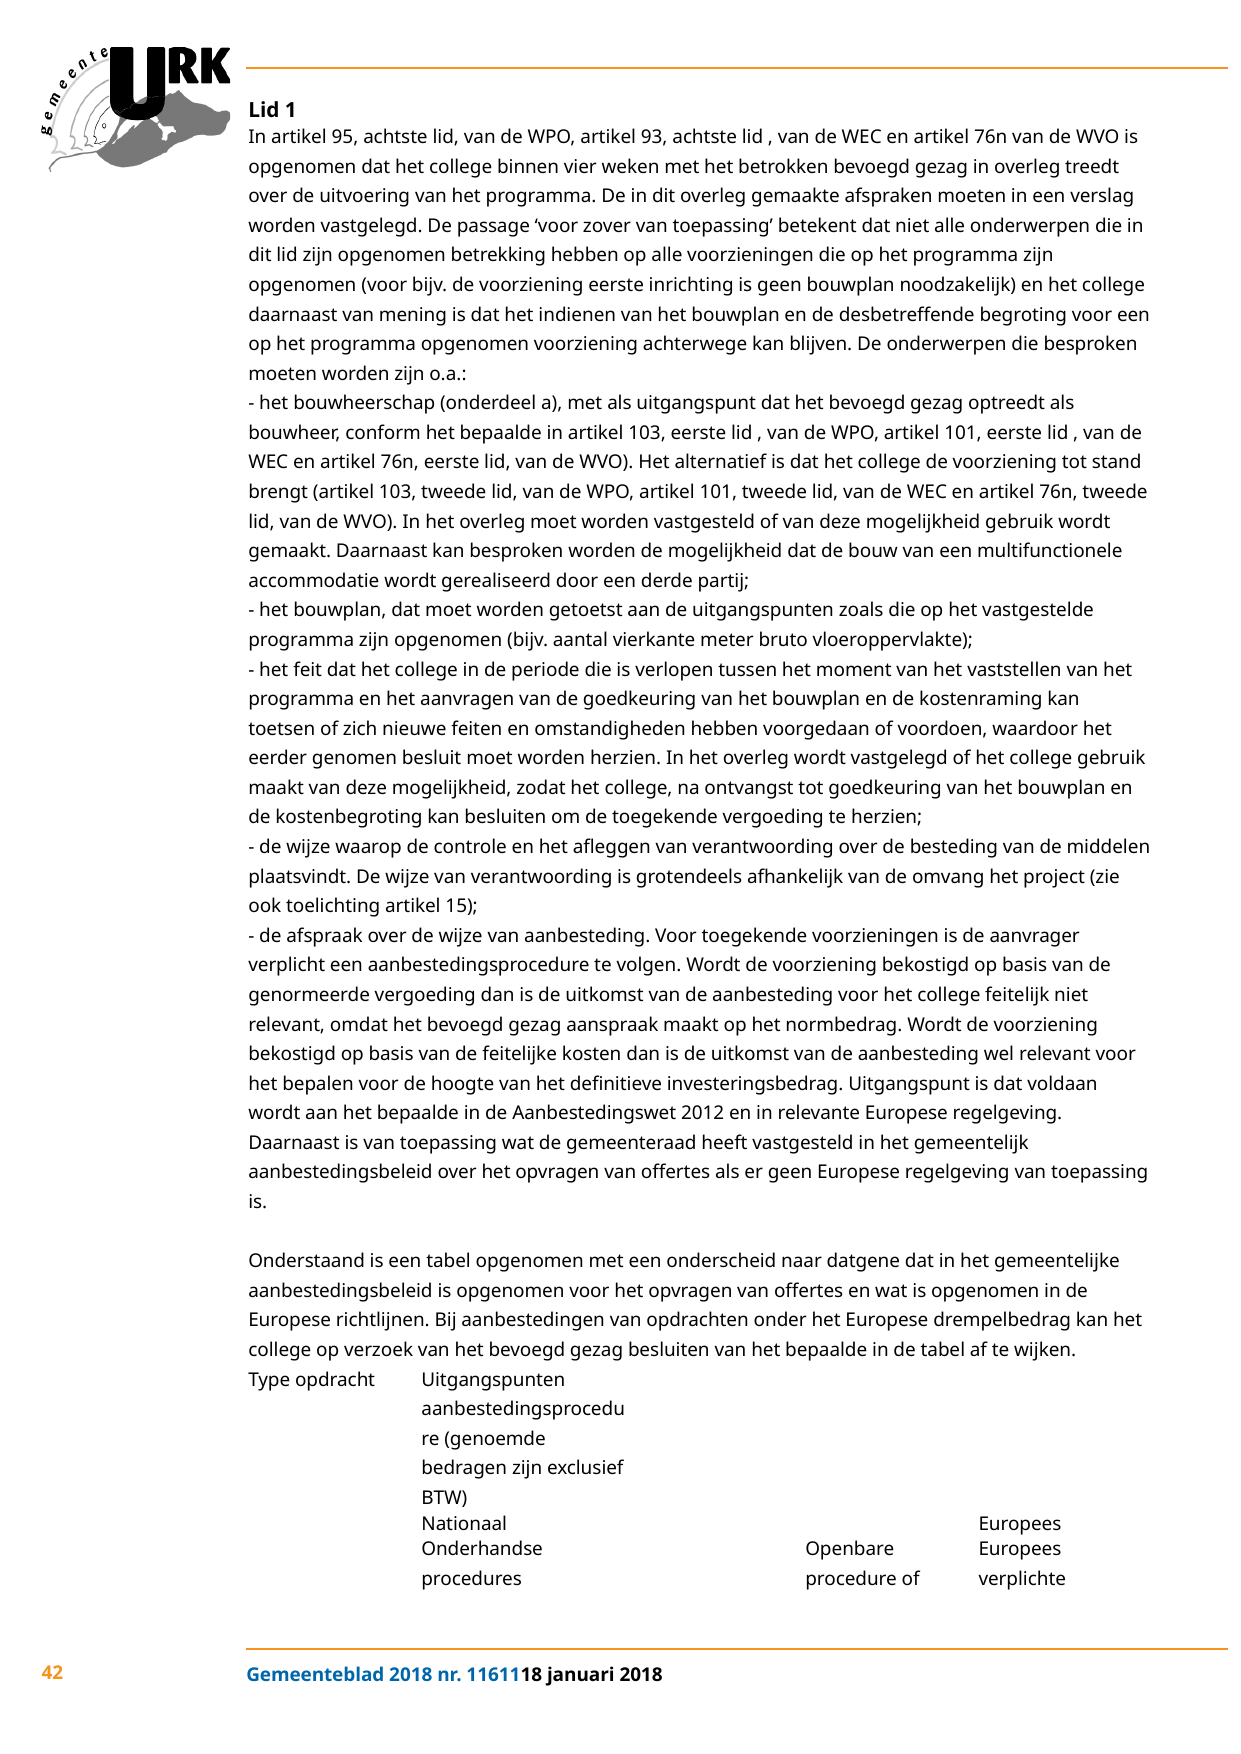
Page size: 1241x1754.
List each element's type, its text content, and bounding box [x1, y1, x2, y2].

text - het bouwplan, dat moet worden getoetst aan de uitgangspunten zoals die op het vastgestelde programma zijn opgenomen (bijv. aantal vierkante meter bruto vloeroppervlakte); [248, 597, 1152, 652]
table_cell Onderhandse procedures [421, 1536, 632, 1591]
table_header Type opdracht [248, 1366, 421, 1510]
table_cell Nationaal [421, 1510, 632, 1536]
text In artikel 95, achtste lid, van de WPO, artikel 93, achtste lid , van de WEC en artikel 76n van de WVO is opgenomen dat het college binnen vier weken met het betrokken bevoegd gezag in overleg treedt over de uitvoering van het programma. De in dit overleg gemaakte afspraken moeten in een verslag worden vastgelegd. De passage ‘voor zover van toepassing’ betekent dat niet alle onderwerpen die in dit lid zijn opgenomen betrekking hebben op alle voorzieningen die op het programma zijn opgenomen (voor bijv. de voorziening eerste inrichting is geen bouwplan noodzakelijk) en het college daarnaast van mening is dat het indienen van het bouwplan en de desbetreffende begroting voor een op het programma opgenomen voorziening achterwege kan blijven. De onderwerpen die besproken moeten worden zijn o.a.: [248, 123, 1152, 386]
table_cell [632, 1536, 805, 1591]
picture [41, 47, 231, 172]
table_cell [248, 1536, 421, 1591]
table_cell Europees verplichte [978, 1536, 1152, 1591]
text Onderstaand is een tabel opgenomen met een onderscheid naar datgene dat in het gemeentelijke aanbestedingsbeleid is opgenomen voor het opvragen van offertes en wat is opgenomen in de Europese richtlijnen. Bij aanbestedingen van opdrachten onder het Europese drempelbedrag kan het college op verzoek van het bevoegd gezag besluiten van het bepaalde in de tabel af te wijken. [248, 1247, 1152, 1362]
table_header [632, 1366, 805, 1510]
text - de wijze waarop de controle en het afleggen van verantwoording over de besteding van de middelen plaatsvindt. De wijze van verantwoording is grotendeels afhankelijk van de omvang het project (zie ook toelichting artikel 15); [248, 833, 1152, 918]
table_header Uitgangspunten aanbestedingsprocedure (genoemde bedragen zijn exclusief BTW) [421, 1366, 632, 1510]
text - het bouwheerschap (onderdeel a), met als uitgangspunt dat het bevoegd gezag optreedt als bouwheer, conform het bepaalde in artikel 103, eerste lid , van de WPO, artikel 101, eerste lid , van de WEC en artikel 76n, eerste lid, van de WVO). Het alternatief is dat het college de voorziening tot stand brengt (artikel 103, tweede lid, van de WPO, artikel 101, tweede lid, van de WEC en artikel 76n, tweede lid, van de WVO). In het overleg moet worden vastgesteld of van deze mogelijkheid gebruik wordt gemaakt. Daarnaast kan besproken worden de mogelijkheid dat de bouw van een multifunctionele accommodatie wordt gerealiseerd door een derde partij; [248, 389, 1152, 593]
text - het feit dat het college in de periode die is verlopen tussen het moment van het vaststellen van het programma en het aanvragen van de goedkeuring van het bouwplan en de kostenraming kan toetsen of zich nieuwe feiten en omstandigheden hebben voorgedaan of voordoen, waardoor het eerder genomen besluit moet worden herzien. In het overleg wordt vastgelegd of het college gebruik maakt van deze mogelijkheid, zodat het college, na ontvangst tot goedkeuring van het bouwplan en de kostenbegroting kan besluiten om de toegekende vergoeding te herzien; [248, 656, 1152, 829]
table_cell Openbare procedure of [805, 1536, 978, 1591]
table_cell [248, 1510, 421, 1536]
table_header [805, 1366, 978, 1510]
table_cell [632, 1510, 805, 1536]
table_header [978, 1366, 1152, 1510]
text Lid 1 [248, 95, 1152, 123]
text - de afspraak over de wijze van aanbesteding. Voor toegekende voorzieningen is de aanvrager verplicht een aanbestedingsprocedure te volgen. Wordt de voorziening bekostigd op basis van de genormeerde vergoeding dan is de uitkomst van de aanbesteding voor het college feitelijk niet relevant, omdat het bevoegd gezag aanspraak maakt op het normbedrag. Wordt de voorziening bekostigd op basis van de feitelijke kosten dan is de uitkomst van de aanbesteding wel relevant voor het bepalen voor de hoogte van het definitieve investeringsbedrag. Uitgangspunt is dat voldaan wordt aan het bepaalde in de Aanbestedingswet 2012 en in relevante Europese regelgeving. Daarnaast is van toepassing wat de gemeenteraad heeft vastgesteld in het gemeentelijk aanbestedingsbeleid over het opvragen van offertes als er geen Europese regelgeving van toepassing is. [248, 922, 1152, 1214]
table_cell Europees [978, 1510, 1152, 1536]
table_cell [805, 1510, 978, 1536]
